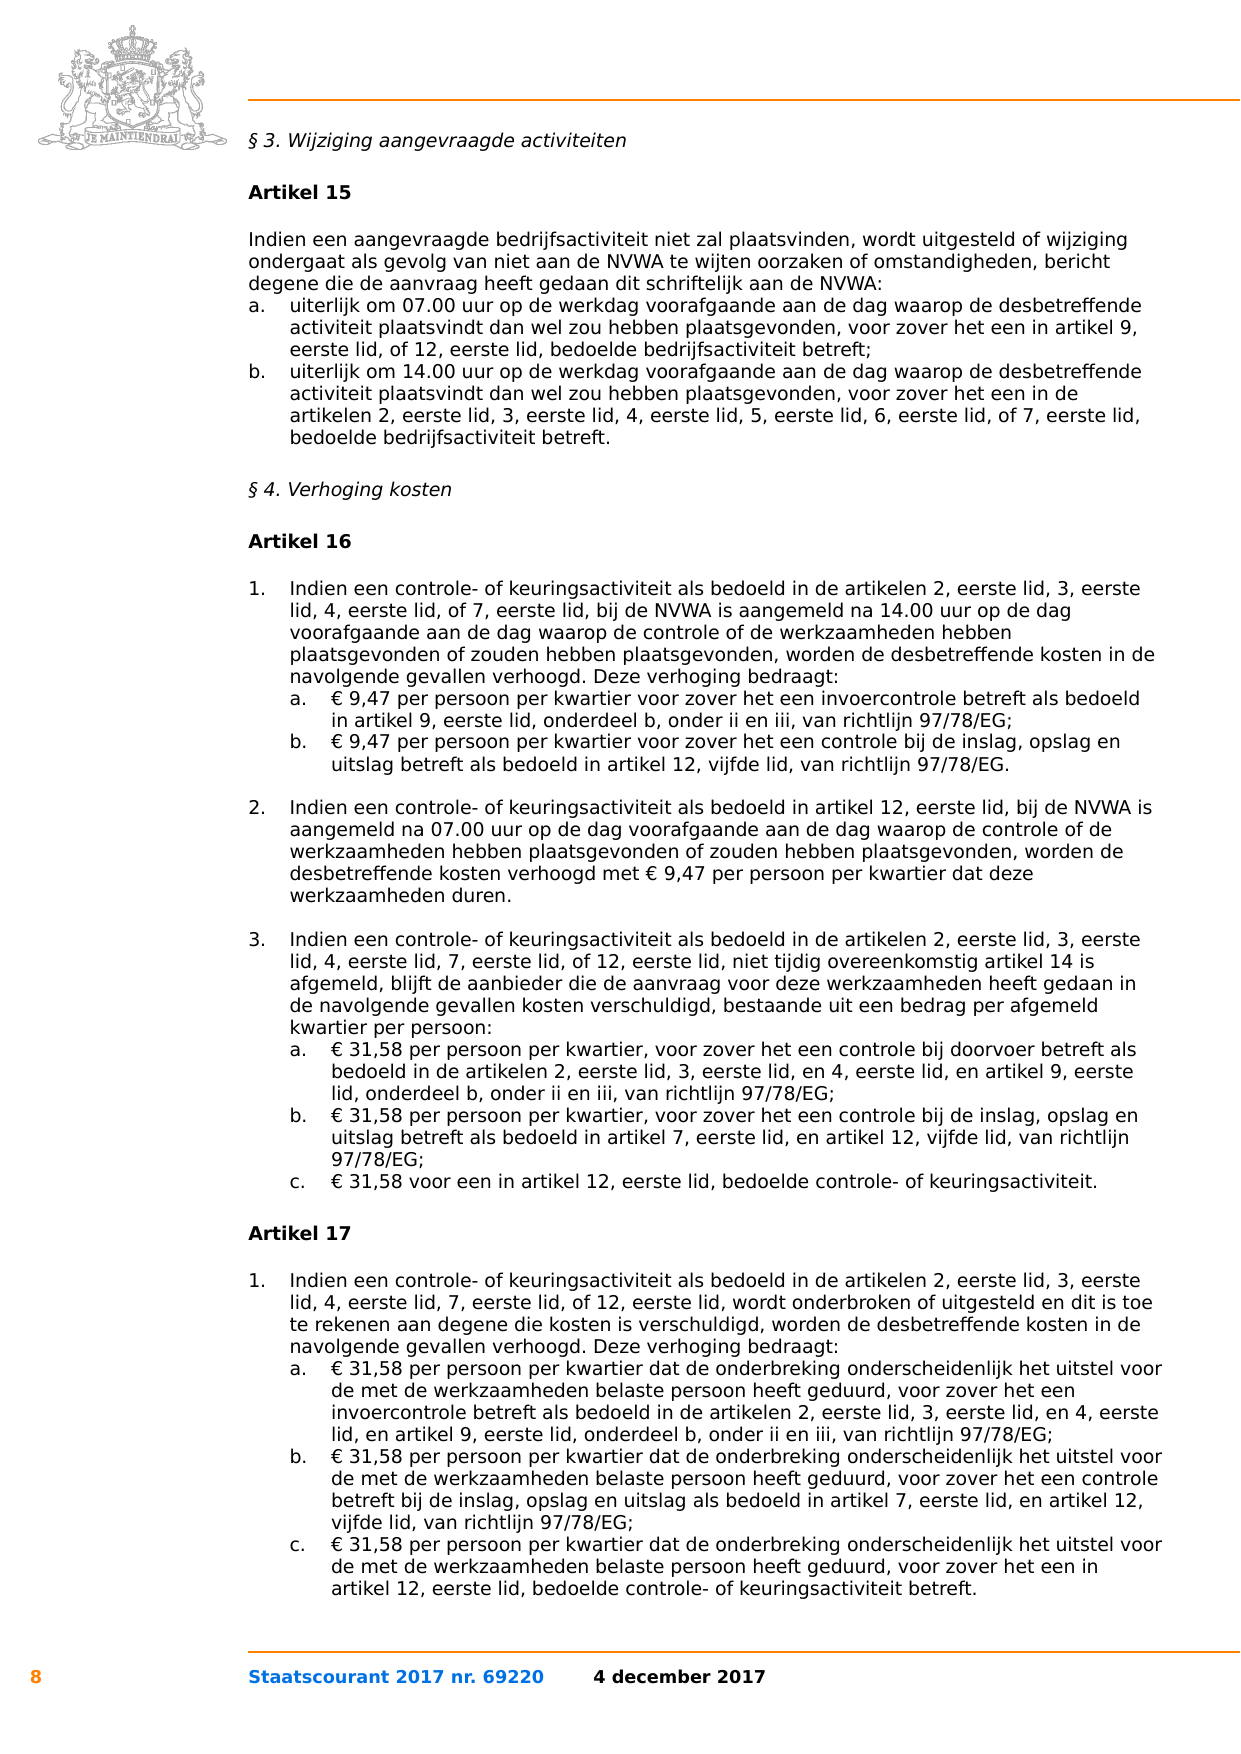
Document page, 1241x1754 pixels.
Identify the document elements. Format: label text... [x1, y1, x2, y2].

text Indien een aangevraagde bedrijfsactiviteit niet zal plaatsvinden, wordt uitgesteld of wijziging ondergaat als gevolg van niet aan de NVWA te wijten oorzaken of omstandigheden, bericht degene die de aanvraag heeft gedaan dit schriftelijk aan de NVWA: [248, 229, 1163, 295]
text c. € 31,58 voor een in artikel 12, eerste lid, bedoelde controle- of keuringsactiviteit. [289, 1171, 1163, 1193]
picture [38, 25, 227, 150]
text 1. Indien een controle- of keuringsactiviteit als bedoeld in de artikelen 2, eerste lid, 3, eerste lid, 4, eerste lid, of 7, eerste lid, bij de NVWA is aangemeld na 14.00 uur op de dag voorafgaande aan de dag waarop de controle of de werkzaamheden hebben plaatsgevonden of zouden hebben plaatsgevonden, worden de desbetreffende kosten in de navolgende gevallen verhoogd. Deze verhoging bedraagt: [248, 578, 1163, 687]
subtitle § 3. Wijziging aangevraagde activiteiten [248, 130, 1163, 152]
text 1. Indien een controle- of keuringsactiviteit als bedoeld in de artikelen 2, eerste lid, 3, eerste lid, 4, eerste lid, 7, eerste lid, of 12, eerste lid, wordt onderbroken of uitgesteld en dit is toe te rekenen aan degene die kosten is verschuldigd, worden de desbetreffende kosten in de navolgende gevallen verhoogd. Deze verhoging bedraagt: [248, 1270, 1163, 1358]
subtitle § 4. Verhoging kosten [248, 479, 1163, 501]
subtitle Artikel 17 [248, 1223, 1163, 1245]
text a. uiterlijk om 07.00 uur op de werkdag voorafgaande aan de dag waarop de desbetreffende activiteit plaatsvindt dan wel zou hebben plaatsgevonden, voor zover het een in artikel 9, eerste lid, of 12, eerste lid, bedoelde bedrijfsactiviteit betreft; [248, 295, 1163, 361]
text b. € 31,58 per persoon per kwartier dat de onderbreking onderscheidenlijk het uitstel voor de met de werkzaamheden belaste persoon heeft geduurd, voor zover het een controle betreft bij de inslag, opslag en uitslag als bedoeld in artikel 7, eerste lid, en artikel 12, vijfde lid, van richtlijn 97/78/EG; [289, 1446, 1163, 1533]
text b. € 9,47 per persoon per kwartier voor zover het een controle bij de inslag, opslag en uitslag betreft als bedoeld in artikel 12, vijfde lid, van richtlijn 97/78/EG. [289, 731, 1163, 775]
text 3. Indien een controle- of keuringsactiviteit als bedoeld in de artikelen 2, eerste lid, 3, eerste lid, 4, eerste lid, 7, eerste lid, of 12, eerste lid, niet tijdig overeenkomstig artikel 14 is afgemeld, blijft de aanbieder die de aanvraag voor deze werkzaamheden heeft gedaan in de navolgende gevallen kosten verschuldigd, bestaande uit een bedrag per afgemeld kwartier per persoon: [248, 929, 1163, 1039]
subtitle Artikel 16 [248, 531, 1163, 553]
text b. uiterlijk om 14.00 uur op de werkdag voorafgaande aan de dag waarop de desbetreffende activiteit plaatsvindt dan wel zou hebben plaatsgevonden, voor zover het een in de artikelen 2, eerste lid, 3, eerste lid, 4, eerste lid, 5, eerste lid, 6, eerste lid, of 7, eerste lid, bedoelde bedrijfsactiviteit betreft. [248, 361, 1163, 449]
text a. € 9,47 per persoon per kwartier voor zover het een invoercontrole betreft als bedoeld in artikel 9, eerste lid, onderdeel b, onder ii en iii, van richtlijn 97/78/EG; [289, 687, 1163, 731]
text a. € 31,58 per persoon per kwartier dat de onderbreking onderscheidenlijk het uitstel voor de met de werkzaamheden belaste persoon heeft geduurd, voor zover het een invoercontrole betreft als bedoeld in de artikelen 2, eerste lid, 3, eerste lid, en 4, eerste lid, en artikel 9, eerste lid, onderdeel b, onder ii en iii, van richtlijn 97/78/EG; [289, 1358, 1163, 1446]
text a. € 31,58 per persoon per kwartier, voor zover het een controle bij doorvoer betreft als bedoeld in de artikelen 2, eerste lid, 3, eerste lid, en 4, eerste lid, en artikel 9, eerste lid, onderdeel b, onder ii en iii, van richtlijn 97/78/EG; [289, 1039, 1163, 1105]
subtitle Artikel 15 [248, 182, 1163, 204]
text b. € 31,58 per persoon per kwartier, voor zover het een controle bij de inslag, opslag en uitslag betreft als bedoeld in artikel 7, eerste lid, en artikel 12, vijfde lid, van richtlijn 97/78/EG; [289, 1105, 1163, 1171]
text 2. Indien een controle- of keuringsactiviteit als bedoeld in artikel 12, eerste lid, bij de NVWA is aangemeld na 07.00 uur op de dag voorafgaande aan de dag waarop de controle of de werkzaamheden hebben plaatsgevonden of zouden hebben plaatsgevonden, worden de desbetreffende kosten verhoogd met € 9,47 per persoon per kwartier dat deze werkzaamheden duren. [248, 797, 1163, 907]
text c. € 31,58 per persoon per kwartier dat de onderbreking onderscheidenlijk het uitstel voor de met de werkzaamheden belaste persoon heeft geduurd, voor zover het een in artikel 12, eerste lid, bedoelde controle- of keuringsactiviteit betreft. [289, 1533, 1163, 1599]
